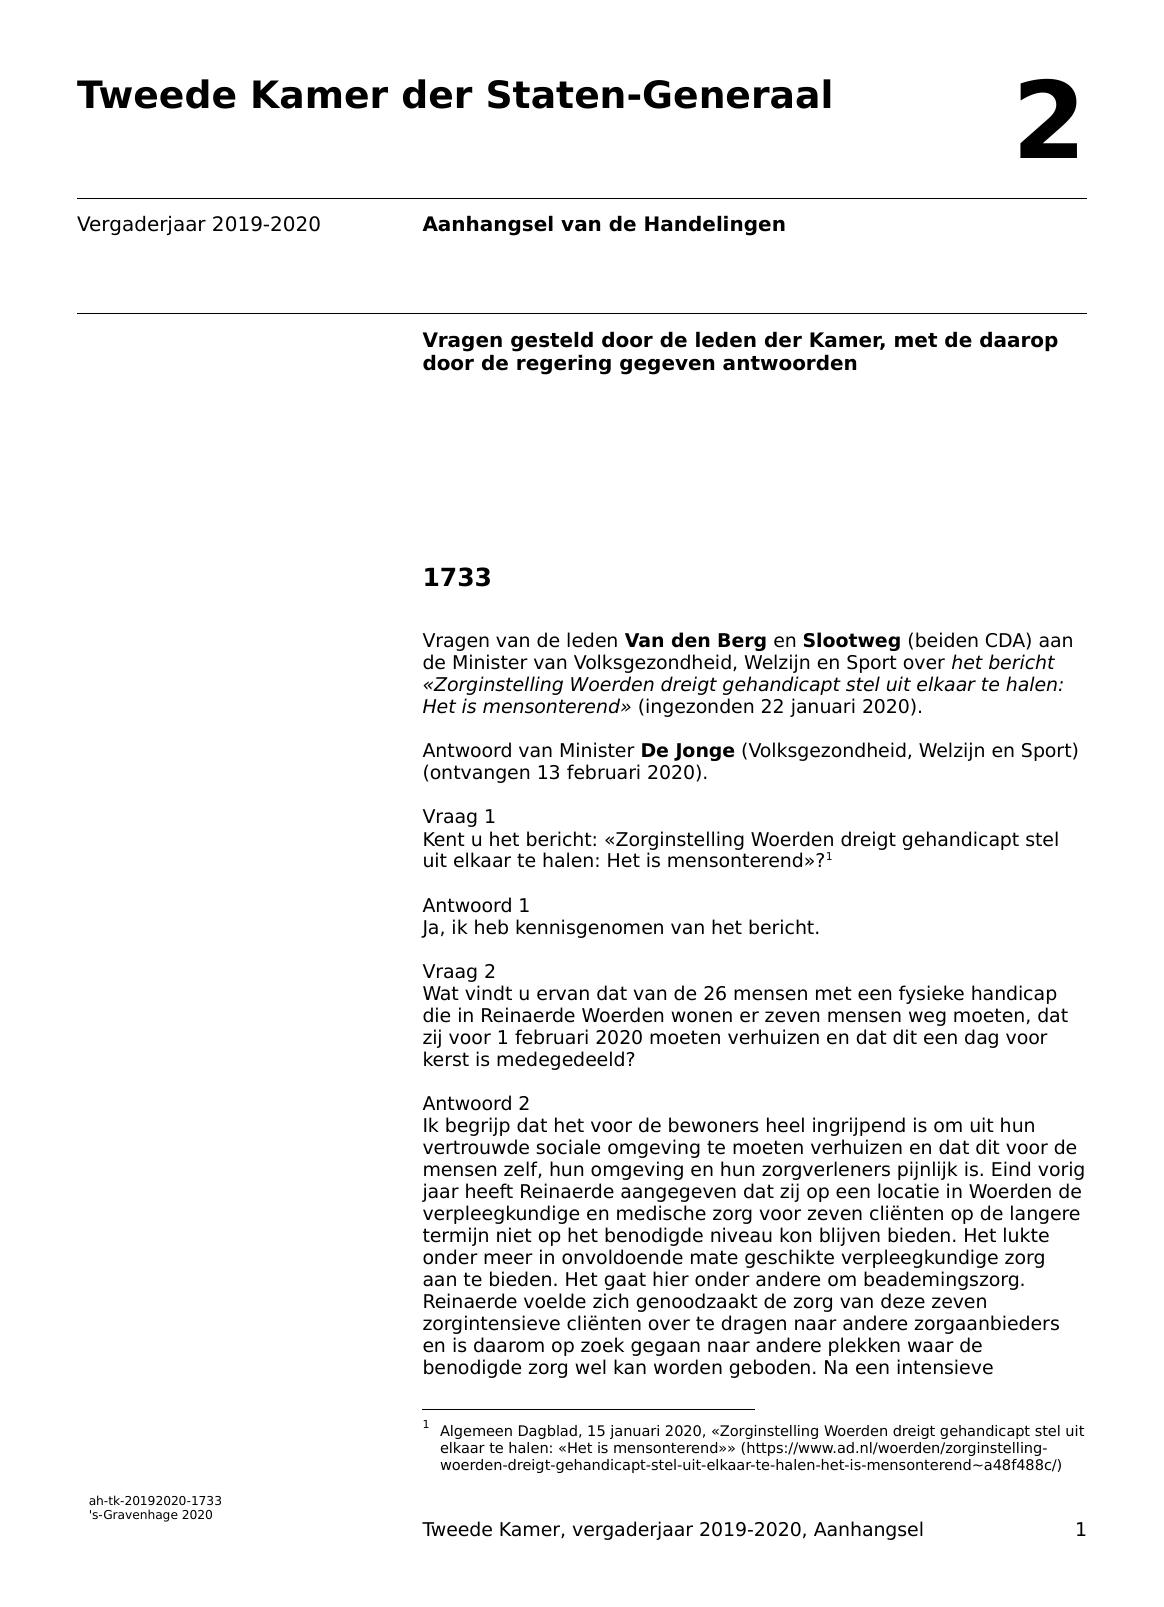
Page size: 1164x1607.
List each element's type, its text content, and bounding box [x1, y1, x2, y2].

text Vraag 1 [422, 806, 1087, 828]
text Vraag 2 [422, 961, 1087, 983]
text 's-Gravenhage 2020 [88, 1508, 323, 1522]
text 1733 [422, 563, 1087, 592]
text Antwoord 2 [422, 1093, 1087, 1115]
table_header 2 [886, 59, 1087, 198]
text Antwoord van Minister De Jonge (Volksgezondheid, Welzijn en Sport) (ontvangen 13 februari 2020). [422, 740, 1087, 784]
table_cell Aanhangsel van de Handelingen [422, 199, 1087, 313]
table_cell Vragen gesteld door de leden der Kamer, met de daarop door de regering gegeven antwoorden [422, 314, 1087, 375]
table_header Tweede Kamer der Staten-Generaal [77, 59, 886, 198]
text Ik begrijp dat het voor de bewoners heel ingrijpend is om uit hun vertrouwde sociale omgeving te moeten verhuizen en dat dit voor de mensen zelf, hun omgeving en hun zorgverleners pijnlijk is. Eind vorig jaar heeft Reinaerde aangegeven dat zij op een locatie in Woerden de verpleegkundige en medische zorg voor zeven cliënten op de langere termijn niet op het benodigde niveau kon blijven bieden. Het lukte onder meer in onvoldoende mate geschikte verpleegkundige zorg aan te bieden. Het gaat hier onder andere om beademingszorg. [422, 1115, 1087, 1291]
text Vragen van de leden Van den Berg en Slootweg (beiden CDA) aan de Minister van Volksgezondheid, Welzijn en Sport over het bericht «Zorginstelling Woerden dreigt gehandicapt stel uit elkaar te halen: Het is mensonterend» (ingezonden 22 januari 2020). [422, 630, 1087, 718]
text Ja, ik heb kennisgenomen van het bericht. [422, 917, 1087, 938]
text Kent u het bericht: «Zorginstelling Woerden dreigt gehandicapt stel uit elkaar te halen: Het is mensonterend»? [422, 828, 1087, 872]
table_cell Vergaderjaar 2019-2020 [77, 199, 422, 313]
text Antwoord 1 [422, 894, 1087, 917]
text Algemeen Dagblad, 15 januari 2020, «Zorginstelling Woerden dreigt gehandicapt stel uit elkaar te halen: «Het is mensonterend»» (https://www.ad.nl/woerden/zorginstelling-woerden-dreigt-gehandicapt-stel-uit-elkaar-te-halen-het-is-mensonterend~a48f488c/) [422, 1418, 1087, 1474]
table_cell [77, 314, 422, 375]
text Wat vindt u ervan dat van de 26 mensen met een fysieke handicap die in Reinaerde Woerden wonen er zeven mensen weg moeten, dat zij voor 1 februari 2020 moeten verhuizen en dat dit een dag voor kerst is medegedeeld? [422, 983, 1087, 1071]
text ah-tk-20192020-1733 [88, 1494, 323, 1508]
text Reinaerde voelde zich genoodzaakt de zorg van deze zeven zorgintensieve cliënten over te dragen naar andere zorgaanbieders en is daarom op zoek gegaan naar andere plekken waar de benodigde zorg wel kan worden geboden. Na een intensieve [422, 1291, 1087, 1378]
